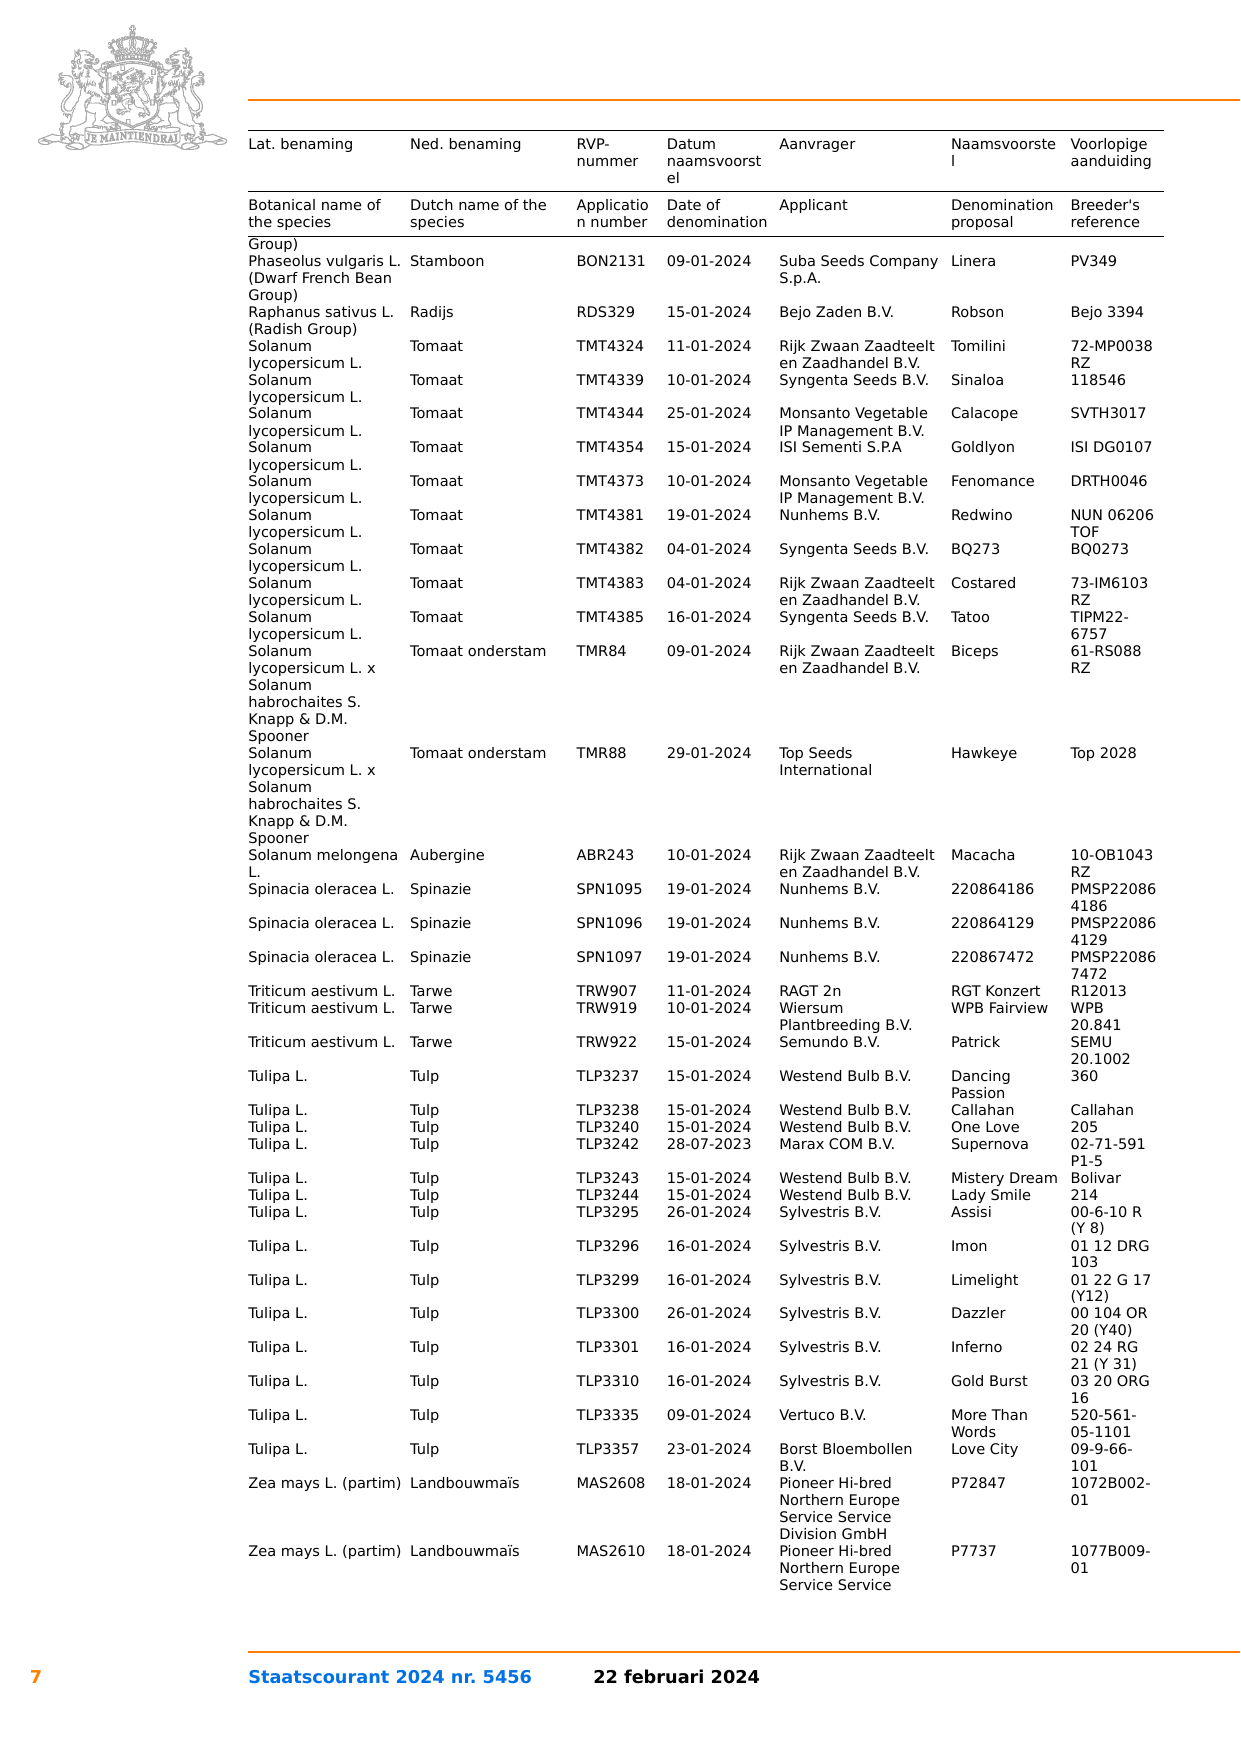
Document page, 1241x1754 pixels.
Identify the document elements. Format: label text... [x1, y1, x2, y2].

table_cell Solanum lycopersicum L. [248, 371, 404, 405]
table_cell 26-01-2024 [661, 1204, 773, 1237]
table_cell Fenomance [945, 473, 1064, 507]
table_cell 360 [1065, 1068, 1163, 1102]
table_cell Nunhems B.V. [773, 507, 945, 541]
table_cell 16-01-2024 [661, 1238, 773, 1271]
table_cell 10-01-2024 [661, 371, 773, 405]
table_cell WPB 20.841 [1065, 1000, 1163, 1034]
table_cell 220864186 [945, 881, 1064, 915]
table_cell Triticum aestivum L. [248, 1034, 404, 1068]
table_cell Pioneer Hi-bred Northern Europe Service Service Division GmbH [773, 1475, 945, 1543]
table_cell Application number [570, 192, 661, 236]
table_header RVP-nummer [570, 131, 661, 191]
table_cell Monsanto Vegetable IP Management B.V. [773, 405, 945, 439]
table_cell TMT4354 [570, 439, 661, 473]
table_header Aanvrager [773, 131, 945, 191]
table_cell 11-01-2024 [661, 983, 773, 1000]
table_cell TMT4344 [570, 405, 661, 439]
table_cell Monsanto Vegetable IP Management B.V. [773, 473, 945, 507]
table_cell P72847 [945, 1475, 1064, 1543]
table_cell TMT4382 [570, 541, 661, 575]
table_cell BQ0273 [1065, 541, 1163, 575]
table_cell Denomination proposal [945, 192, 1064, 236]
table_cell Sylvestris B.V. [773, 1271, 945, 1305]
table_cell Callahan [945, 1102, 1064, 1118]
table_cell Zea mays L. (partim) [248, 1475, 404, 1543]
table_cell Nunhems B.V. [773, 881, 945, 915]
table_cell Tulipa L. [248, 1305, 404, 1339]
table_cell Spinacia oleracea L. [248, 881, 404, 915]
table_cell 10-01-2024 [661, 1000, 773, 1034]
table_cell 205 [1065, 1119, 1163, 1136]
table_cell Mistery Dream [945, 1170, 1064, 1186]
table_cell Sylvestris B.V. [773, 1339, 945, 1373]
table_cell 00 104 OR 20 (Y40) [1065, 1305, 1163, 1339]
table_cell Biceps [945, 643, 1064, 745]
table_cell 15-01-2024 [661, 1170, 773, 1186]
table_cell TMT4339 [570, 371, 661, 405]
table_cell Tulp [404, 1204, 570, 1237]
table_cell Tulp [404, 1373, 570, 1407]
table_cell Rijk Zwaan Zaadteelt en Zaadhandel B.V. [773, 338, 945, 371]
table_cell Assisi [945, 1204, 1064, 1237]
table_cell 73-IM6103 RZ [1065, 575, 1163, 609]
table_cell TIPM22-6757 [1065, 609, 1163, 643]
table_cell Tulipa L. [248, 1373, 404, 1407]
table_cell 18-01-2024 [661, 1475, 773, 1543]
table_cell 29-01-2024 [661, 745, 773, 847]
table_cell Breeder's reference [1065, 192, 1163, 236]
table_cell 15-01-2024 [661, 1068, 773, 1102]
table_cell Callahan [1065, 1102, 1163, 1118]
table_cell Tulp [404, 1119, 570, 1136]
table_cell 26-01-2024 [661, 1305, 773, 1339]
table_cell Tulp [404, 1271, 570, 1305]
table_cell Triticum aestivum L. [248, 983, 404, 1000]
table_cell TRW922 [570, 1034, 661, 1068]
table_cell Group) [248, 237, 404, 253]
table_cell TLP3237 [570, 1068, 661, 1102]
table_cell Westend Bulb B.V. [773, 1170, 945, 1186]
table_cell 1077B009-01 [1065, 1543, 1163, 1594]
table_cell Syngenta Seeds B.V. [773, 371, 945, 405]
table_cell Solanum lycopersicum L. x Solanum habrochaites S. Knapp & D.M. Spooner [248, 643, 404, 745]
table_cell Sylvestris B.V. [773, 1373, 945, 1407]
table_cell SVTH3017 [1065, 405, 1163, 439]
table_cell Dutch name of the species [404, 192, 570, 236]
table_cell Sylvestris B.V. [773, 1305, 945, 1339]
table_cell Dazzler [945, 1305, 1064, 1339]
table_cell Applicant [773, 192, 945, 236]
table_cell Tomaat [404, 507, 570, 541]
table_cell Inferno [945, 1339, 1064, 1373]
table_header Naamsvoorstel [945, 131, 1064, 191]
table_cell 16-01-2024 [661, 1339, 773, 1373]
table_cell Tomaat [404, 439, 570, 473]
table_cell TLP3310 [570, 1373, 661, 1407]
table_cell BON2131 [570, 253, 661, 303]
table_cell Syngenta Seeds B.V. [773, 609, 945, 643]
table_cell Raphanus sativus L. (Radish Group) [248, 304, 404, 337]
table_cell 28-07-2023 [661, 1136, 773, 1169]
table_cell Tulp [404, 1186, 570, 1203]
table_cell 02-71-591 P1-5 [1065, 1136, 1163, 1169]
table_cell Sylvestris B.V. [773, 1204, 945, 1237]
table_cell [773, 237, 945, 253]
table_cell Spinazie [404, 881, 570, 915]
table_cell Tomaat [404, 609, 570, 643]
table_cell Calacope [945, 405, 1064, 439]
table_cell Tulipa L. [248, 1136, 404, 1169]
table_cell Westend Bulb B.V. [773, 1186, 945, 1203]
table_cell TLP3335 [570, 1407, 661, 1441]
table_cell Tarwe [404, 1034, 570, 1068]
table_cell Tulp [404, 1170, 570, 1186]
table_cell Tulp [404, 1238, 570, 1271]
table_cell Spinazie [404, 949, 570, 983]
table_cell Imon [945, 1238, 1064, 1271]
table_cell Tulipa L. [248, 1119, 404, 1136]
table_cell TLP3242 [570, 1136, 661, 1169]
table_cell DRTH0046 [1065, 473, 1163, 507]
table_cell 10-01-2024 [661, 847, 773, 881]
table_cell Vertuco B.V. [773, 1407, 945, 1441]
table_cell TRW907 [570, 983, 661, 1000]
table_cell Rijk Zwaan Zaadteelt en Zaadhandel B.V. [773, 643, 945, 745]
table_cell 220867472 [945, 949, 1064, 983]
table_cell 19-01-2024 [661, 881, 773, 915]
table_cell Tulp [404, 1136, 570, 1169]
table_cell Solanum lycopersicum L. [248, 473, 404, 507]
table_cell 16-01-2024 [661, 609, 773, 643]
table_cell Westend Bulb B.V. [773, 1068, 945, 1102]
table_cell Sylvestris B.V. [773, 1238, 945, 1271]
table_cell 00-6-10 R (Y 8) [1065, 1204, 1163, 1237]
table_cell Botanical name of the species [248, 192, 404, 236]
table_cell Stamboon [404, 253, 570, 303]
table_cell 16-01-2024 [661, 1373, 773, 1407]
table_cell Tulipa L. [248, 1407, 404, 1441]
table_cell Westend Bulb B.V. [773, 1102, 945, 1118]
table_cell 19-01-2024 [661, 915, 773, 949]
table_cell Solanum lycopersicum L. [248, 609, 404, 643]
table_cell Supernova [945, 1136, 1064, 1169]
table_cell Solanum lycopersicum L. [248, 575, 404, 609]
table_cell R12013 [1065, 983, 1163, 1000]
table_cell Tulipa L. [248, 1271, 404, 1305]
table_cell 1072B002-01 [1065, 1475, 1163, 1543]
table_cell Landbouwmaïs [404, 1475, 570, 1543]
table_cell Tulipa L. [248, 1238, 404, 1271]
table_cell 01 12 DRG 103 [1065, 1238, 1163, 1271]
table_cell 15-01-2024 [661, 304, 773, 337]
table_cell 25-01-2024 [661, 405, 773, 439]
table_cell 10-01-2024 [661, 473, 773, 507]
table_cell TLP3299 [570, 1271, 661, 1305]
table_cell RAGT 2n [773, 983, 945, 1000]
table_cell Macacha [945, 847, 1064, 881]
table_cell Semundo B.V. [773, 1034, 945, 1068]
table_cell Spinazie [404, 915, 570, 949]
table_cell TLP3357 [570, 1441, 661, 1475]
table_cell Tomaat [404, 541, 570, 575]
table_cell Bolivar [1065, 1170, 1163, 1186]
table_cell Spinacia oleracea L. [248, 915, 404, 949]
table_cell Tulipa L. [248, 1204, 404, 1237]
table_cell PMSP220867472 [1065, 949, 1163, 983]
table_cell 23-01-2024 [661, 1441, 773, 1475]
table_cell TLP3238 [570, 1102, 661, 1118]
table_cell 09-01-2024 [661, 253, 773, 303]
table_cell Bejo Zaden B.V. [773, 304, 945, 337]
table_cell Solanum lycopersicum L. [248, 405, 404, 439]
table_cell Tulp [404, 1339, 570, 1373]
table_cell ISI DG0107 [1065, 439, 1163, 473]
table_cell Tulp [404, 1102, 570, 1118]
table_cell [1065, 237, 1163, 253]
table_header Voorlopige aanduiding [1065, 131, 1163, 191]
table_cell Love City [945, 1441, 1064, 1475]
table_cell 214 [1065, 1186, 1163, 1203]
table_cell 15-01-2024 [661, 1119, 773, 1136]
table_cell 61-RS088 RZ [1065, 643, 1163, 745]
table_cell BQ273 [945, 541, 1064, 575]
table_cell Goldlyon [945, 439, 1064, 473]
table_cell One Love [945, 1119, 1064, 1136]
table_cell Tomilini [945, 338, 1064, 371]
table_cell Tulipa L. [248, 1186, 404, 1203]
table_header Lat. benaming [248, 131, 404, 191]
table_cell TLP3295 [570, 1204, 661, 1237]
table_cell Syngenta Seeds B.V. [773, 541, 945, 575]
table_cell Solanum lycopersicum L. [248, 439, 404, 473]
table_cell Tomaat [404, 338, 570, 371]
table_cell 15-01-2024 [661, 439, 773, 473]
table_cell Nunhems B.V. [773, 949, 945, 983]
table_cell SPN1096 [570, 915, 661, 949]
table_cell Patrick [945, 1034, 1064, 1068]
table_cell Solanum lycopersicum L. [248, 541, 404, 575]
table_cell Costared [945, 575, 1064, 609]
table_cell NUN 06206 TOF [1065, 507, 1163, 541]
table_cell 10-OB1043 RZ [1065, 847, 1163, 881]
table_cell TLP3296 [570, 1238, 661, 1271]
table_cell 15-01-2024 [661, 1034, 773, 1068]
table_cell More Than Words [945, 1407, 1064, 1441]
table_cell Top 2028 [1065, 745, 1163, 847]
table_cell Dancing Passion [945, 1068, 1064, 1102]
table_cell TLP3240 [570, 1119, 661, 1136]
table_cell Tulipa L. [248, 1170, 404, 1186]
table_cell Limelight [945, 1271, 1064, 1305]
table_cell Tomaat [404, 371, 570, 405]
table_cell SPN1097 [570, 949, 661, 983]
table_cell P7737 [945, 1543, 1064, 1594]
table_cell Spinacia oleracea L. [248, 949, 404, 983]
table_cell Tatoo [945, 609, 1064, 643]
table_cell SEMU 20.1002 [1065, 1034, 1163, 1068]
table_cell Tulp [404, 1407, 570, 1441]
table_cell 01 22 G 17 (Y12) [1065, 1271, 1163, 1305]
table_cell 220864129 [945, 915, 1064, 949]
table_cell Nunhems B.V. [773, 915, 945, 949]
table_cell Tomaat onderstam [404, 643, 570, 745]
table_cell Robson [945, 304, 1064, 337]
table_cell 04-01-2024 [661, 541, 773, 575]
table_cell Tomaat [404, 473, 570, 507]
table_cell 16-01-2024 [661, 1271, 773, 1305]
table_cell TMT4373 [570, 473, 661, 507]
table_cell Tulipa L. [248, 1068, 404, 1102]
table_cell 15-01-2024 [661, 1186, 773, 1203]
table_cell SPN1095 [570, 881, 661, 915]
table_cell ISI Sementi S.P.A [773, 439, 945, 473]
table_cell Triticum aestivum L. [248, 1000, 404, 1034]
table_cell Marax COM B.V. [773, 1136, 945, 1169]
table_cell Tomaat onderstam [404, 745, 570, 847]
table_cell 11-01-2024 [661, 338, 773, 371]
table_cell 03 20 ORG 16 [1065, 1373, 1163, 1407]
table_cell TLP3300 [570, 1305, 661, 1339]
table_cell Top Seeds International [773, 745, 945, 847]
table_cell MAS2610 [570, 1543, 661, 1594]
table_cell Tomaat [404, 575, 570, 609]
table_cell Solanum lycopersicum L. x Solanum habrochaites S. Knapp & D.M. Spooner [248, 745, 404, 847]
table_cell MAS2608 [570, 1475, 661, 1543]
table_cell PMSP220864186 [1065, 881, 1163, 915]
table_cell Tomaat [404, 405, 570, 439]
table_cell 04-01-2024 [661, 575, 773, 609]
table_cell TMT4381 [570, 507, 661, 541]
table_cell Solanum lycopersicum L. [248, 338, 404, 371]
table_cell Radijs [404, 304, 570, 337]
table_cell Tulipa L. [248, 1102, 404, 1118]
table_cell TLP3244 [570, 1186, 661, 1203]
table_cell TMR88 [570, 745, 661, 847]
table_cell Tulp [404, 1068, 570, 1102]
table_header Datum naamsvoorstel [661, 131, 773, 191]
table_cell 72-MP0038 RZ [1065, 338, 1163, 371]
table_cell 19-01-2024 [661, 949, 773, 983]
table_cell PMSP220864129 [1065, 915, 1163, 949]
table_cell Suba Seeds Company S.p.A. [773, 253, 945, 303]
table_cell Redwino [945, 507, 1064, 541]
table_cell [661, 237, 773, 253]
table_cell TMR84 [570, 643, 661, 745]
table_cell WPB Fairview [945, 1000, 1064, 1034]
table_cell Lady Smile [945, 1186, 1064, 1203]
table_cell TLP3243 [570, 1170, 661, 1186]
table_cell Gold Burst [945, 1373, 1064, 1407]
table_cell TLP3301 [570, 1339, 661, 1373]
table_cell TMT4383 [570, 575, 661, 609]
picture [38, 25, 227, 150]
table_cell Hawkeye [945, 745, 1064, 847]
table_cell 18-01-2024 [661, 1543, 773, 1594]
table_cell Phaseolus vulgaris L. (Dwarf French Bean Group) [248, 253, 404, 303]
table_cell 02 24 RG 21 (Y 31) [1065, 1339, 1163, 1373]
table_cell TMT4324 [570, 338, 661, 371]
table_header Ned. benaming [404, 131, 570, 191]
table_cell Sinaloa [945, 371, 1064, 405]
table_cell Tulp [404, 1441, 570, 1475]
table_cell Tarwe [404, 983, 570, 1000]
table_cell 520-561-05-1101 [1065, 1407, 1163, 1441]
table_cell Aubergine [404, 847, 570, 881]
table_cell Tulipa L. [248, 1441, 404, 1475]
table_cell 09-01-2024 [661, 1407, 773, 1441]
table_cell Westend Bulb B.V. [773, 1119, 945, 1136]
table_cell 118546 [1065, 371, 1163, 405]
table_cell TRW919 [570, 1000, 661, 1034]
table_cell Zea mays L. (partim) [248, 1543, 404, 1594]
table_cell Tulipa L. [248, 1339, 404, 1373]
table_cell ABR243 [570, 847, 661, 881]
table_cell [404, 237, 570, 253]
table_cell Borst Bloembollen B.V. [773, 1441, 945, 1475]
table_cell 09-01-2024 [661, 643, 773, 745]
table_cell PV349 [1065, 253, 1163, 303]
table_cell RDS329 [570, 304, 661, 337]
table_cell Landbouwmaïs [404, 1543, 570, 1594]
table_cell [570, 237, 661, 253]
table_cell Date of denomination [661, 192, 773, 236]
table_cell 19-01-2024 [661, 507, 773, 541]
table_cell Tarwe [404, 1000, 570, 1034]
table_cell Solanum melongena L. [248, 847, 404, 881]
table_cell Pioneer Hi-bred Northern Europe Service Service [773, 1543, 945, 1594]
table_cell RGT Konzert [945, 983, 1064, 1000]
table_cell 15-01-2024 [661, 1102, 773, 1118]
table_cell Rijk Zwaan Zaadteelt en Zaadhandel B.V. [773, 847, 945, 881]
table_cell Wiersum Plantbreeding B.V. [773, 1000, 945, 1034]
table_cell Solanum lycopersicum L. [248, 507, 404, 541]
table_cell Tulp [404, 1305, 570, 1339]
table_cell Bejo 3394 [1065, 304, 1163, 337]
table_cell TMT4385 [570, 609, 661, 643]
table_cell 09-9-66-101 [1065, 1441, 1163, 1475]
table_cell [945, 237, 1064, 253]
table_cell Linera [945, 253, 1064, 303]
table_cell Rijk Zwaan Zaadteelt en Zaadhandel B.V. [773, 575, 945, 609]
